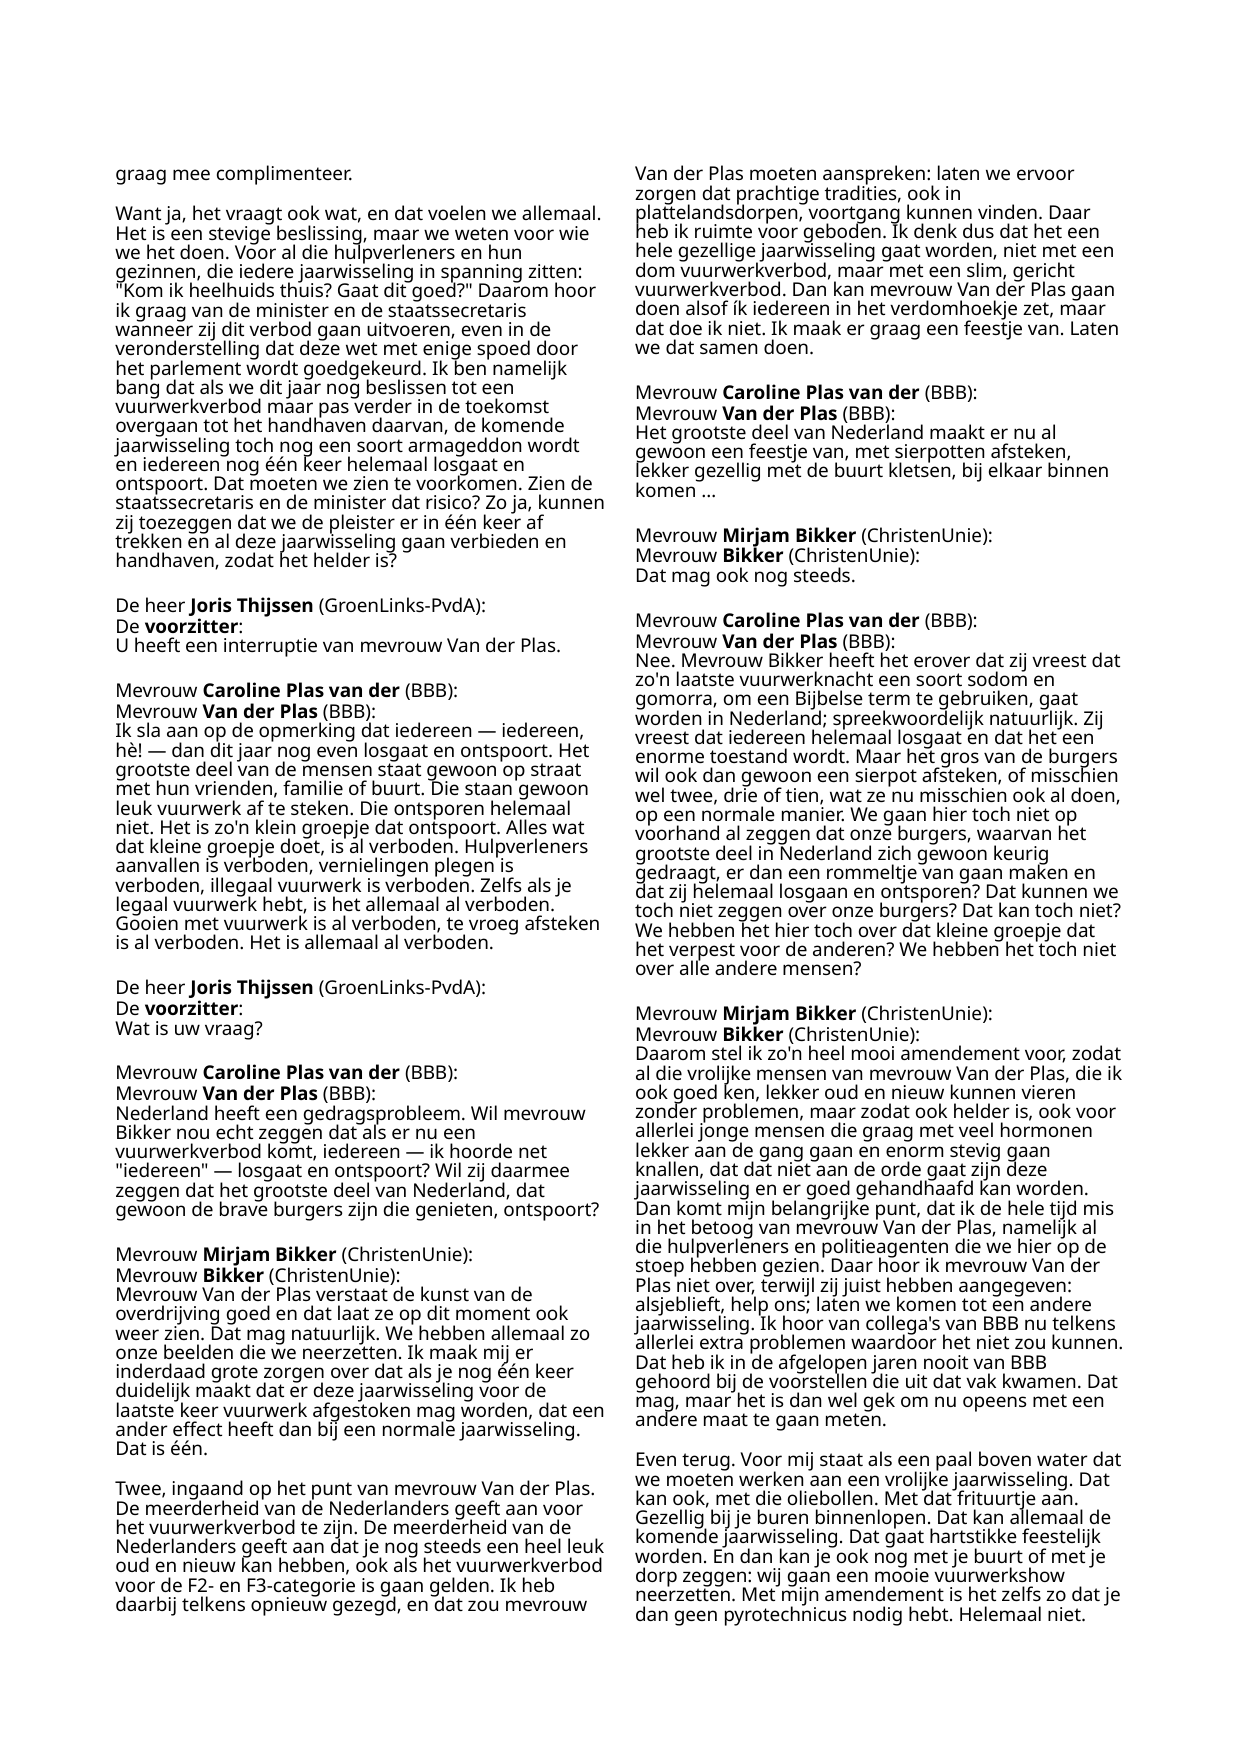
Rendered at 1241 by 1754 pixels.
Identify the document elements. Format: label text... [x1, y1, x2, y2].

text Want ja, het vraagt ook wat, en dat voelen we allemaal. Het is een stevige beslissing, maar we weten voor wie we het doen. Voor al die hulpverleners en hun gezinnen, die iedere jaarwisseling in spanning zitten: "Kom ik heelhuids thuis? Gaat dit goed?" Daarom hoor ik graag van de minister en de staatssecretaris wanneer zij dit verbod gaan uitvoeren, even in de veronderstelling dat deze wet met enige spoed door het parlement wordt goedgekeurd. Ik ben namelijk bang dat als we dit jaar nog beslissen tot een vuurwerkverbod maar pas verder in de toekomst overgaan tot het handhaven daarvan, de komende jaarwisseling toch nog een soort armageddon wordt en iedereen nog één keer helemaal losgaat en ontspoort. Dat moeten we zien te voorkomen. Zien de staatssecretaris en de minister dat risico? Zo ja, kunnen zij toezeggen dat we de pleister er in één keer af trekken en al deze jaarwisseling gaan verbieden en handhaven, zodat het helder is? [115, 205, 605, 571]
text Mevrouw Caroline Plas van der (BBB): [635, 607, 1125, 633]
text Mevrouw Van der Plas verstaat de kunst van de overdrijving goed en dat laat ze op dit moment ook weer zien. Dat mag natuurlijk. We hebben allemaal zo onze beelden die we neerzetten. Ik maak mij er inderdaad grote zorgen over dat als je nog één keer duidelijk maakt dat er deze jaarwisseling voor de laatste keer vuurwerk afgestoken mag worden, dat een ander effect heeft dan bij een normale jaarwisseling. Dat is één. [115, 1286, 605, 1459]
text Mevrouw Caroline Plas van der (BBB): [115, 1059, 605, 1085]
text Mevrouw Mirjam Bikker (ChristenUnie): [635, 522, 1125, 547]
text Ik sla aan op de opmerking dat iedereen — iedereen, hè! — dan dit jaar nog even losgaat en ontspoort. Het grootste deel van de mensen staat gewoon op straat met hun vrienden, familie of buurt. Die staan gewoon leuk vuurwerk af te steken. Die ontsporen helemaal niet. Het is zo'n klein groepje dat ontspoort. Alles wat dat kleine groepje doet, is al verboden. Hulpverleners aanvallen is verboden, vernielingen plegen is verboden, illegaal vuurwerk is verboden. Zelfs als je legaal vuurwerk hebt, is het allemaal al verboden. Gooien met vuurwerk is al verboden, te vroeg afsteken is al verboden. Het is allemaal al verboden. [115, 722, 605, 954]
text Mevrouw Van der Plas (BBB): [635, 633, 1125, 652]
text Even terug. Voor mij staat als een paal boven water dat we moeten werken aan een vrolijke jaarwisseling. Dat kan ook, met die oliebollen. Met dat frituurtje aan. Gezellig bij je buren binnenlopen. Dat kan allemaal de komende jaarwisseling. Dat gaat hartstikke feestelijk worden. En dan kan je ook nog met je buurt of met je dorp zeggen: wij gaan een mooie vuurwerkshow neerzetten. Met mijn amendement is het zelfs zo dat je dan geen pyrotechnicus nodig hebt. Helemaal niet. [635, 1451, 1125, 1625]
text Mevrouw Mirjam Bikker (ChristenUnie): [635, 1000, 1125, 1026]
text Mevrouw Bikker (ChristenUnie): [115, 1267, 605, 1286]
text Mevrouw Mirjam Bikker (ChristenUnie): [115, 1241, 605, 1267]
text U heeft een interruptie van mevrouw Van der Plas. [115, 637, 605, 657]
text Mevrouw Bikker (ChristenUnie): [635, 547, 1125, 567]
text graag mee complimenteer. [115, 165, 605, 184]
text Van der Plas moeten aanspreken: laten we ervoor zorgen dat prachtige tradities, ook in plattelandsdorpen, voortgang kunnen vinden. Daar heb ik ruimte voor geboden. Ik denk dus dat het een hele gezellige jaarwisseling gaat worden, niet met een dom vuurwerkverbod, maar met een slim, gericht vuurwerkverbod. Dan kan mevrouw Van der Plas gaan doen alsof ík iedereen in het verdomhoekje zet, maar dat doe ik niet. Ik maak er graag een feestje van. Laten we dat samen doen. [635, 165, 1125, 358]
text De voorzitter: [115, 618, 605, 637]
text Het grootste deel van Nederland maakt er nu al gewoon een feestje van, met sierpotten afsteken, lekker gezellig met de buurt kletsen, bij elkaar binnen komen … [635, 424, 1125, 501]
text De heer Joris Thijssen (GroenLinks-PvdA): [115, 974, 605, 1000]
text Mevrouw Bikker (ChristenUnie): [635, 1026, 1125, 1045]
text Mevrouw Van der Plas (BBB): [115, 1085, 605, 1104]
text De heer Joris Thijssen (GroenLinks-PvdA): [115, 592, 605, 618]
text Mevrouw Van der Plas (BBB): [115, 703, 605, 722]
text Dat mag ook nog steeds. [635, 567, 1125, 586]
text Wat is uw vraag? [115, 1019, 605, 1039]
text Daarom stel ik zo'n heel mooi amendement voor, zodat al die vrolijke mensen van mevrouw Van der Plas, die ik ook goed ken, lekker oud en nieuw kunnen vieren zonder problemen, maar zodat ook helder is, ook voor allerlei jonge mensen die graag met veel hormonen lekker aan de gang gaan en enorm stevig gaan knallen, dat dat niet aan de orde gaat zijn deze jaarwisseling en er goed gehandhaafd kan worden. Dan komt mijn belangrijke punt, dat ik de hele tijd mis in het betoog van mevrouw Van der Plas, namelijk al die hulpverleners en politieagenten die we hier op de stoep hebben gezien. Daar hoor ik mevrouw Van der Plas niet over, terwijl zij juist hebben aangegeven: alsjeblieft, help ons; laten we komen tot een andere jaarwisseling. Ik hoor van collega's van BBB nu telkens allerlei extra problemen waardoor het niet zou kunnen. Dat heb ik in de afgelopen jaren nooit van BBB gehoord bij de voorstellen die uit dat vak kwamen. Dat mag, maar het is dan wel gek om nu opeens met een andere maat te gaan meten. [635, 1045, 1125, 1431]
text Mevrouw Van der Plas (BBB): [635, 404, 1125, 424]
text Mevrouw Caroline Plas van der (BBB): [635, 379, 1125, 404]
text Nederland heeft een gedragsprobleem. Wil mevrouw Bikker nou echt zeggen dat als er nu een vuurwerkverbod komt, iedereen — ik hoorde net "iedereen" — losgaat en ontspoort? Wil zij daarmee zeggen dat het grootste deel van Nederland, dat gewoon de brave burgers zijn die genieten, ontspoort? [115, 1104, 605, 1220]
text Mevrouw Caroline Plas van der (BBB): [115, 677, 605, 703]
text Nee. Mevrouw Bikker heeft het erover dat zij vreest dat zo'n laatste vuurwerknacht een soort sodom en gomorra, om een Bijbelse term te gebruiken, gaat worden in Nederland; spreekwoordelijk natuurlijk. Zij vreest dat iedereen helemaal losgaat en dat het een enorme toestand wordt. Maar het gros van de burgers wil ook dan gewoon een sierpot afsteken, of misschien wel twee, drie of tien, wat ze nu misschien ook al doen, op een normale manier. We gaan hier toch niet op voorhand al zeggen dat onze burgers, waarvan het grootste deel in Nederland zich gewoon keurig gedraagt, er dan een rommeltje van gaan maken en dat zij helemaal losgaan en ontsporen? Dat kunnen we toch niet zeggen over onze burgers? Dat kan toch niet? We hebben het hier toch over dat kleine groepje dat het verpest voor de anderen? We hebben het toch niet over alle andere mensen? [635, 652, 1125, 979]
text Twee, ingaand op het punt van mevrouw Van der Plas. De meerderheid van de Nederlanders geeft aan voor het vuurwerkverbod te zijn. De meerderheid van de Nederlanders geeft aan dat je nog steeds een heel leuk oud en nieuw kan hebben, ook als het vuurwerkverbod voor de F2- en F3-categorie is gaan gelden. Ik heb daarbij telkens opnieuw gezegd, en dat zou mevrouw [115, 1480, 605, 1615]
text De voorzitter: [115, 1000, 605, 1019]
